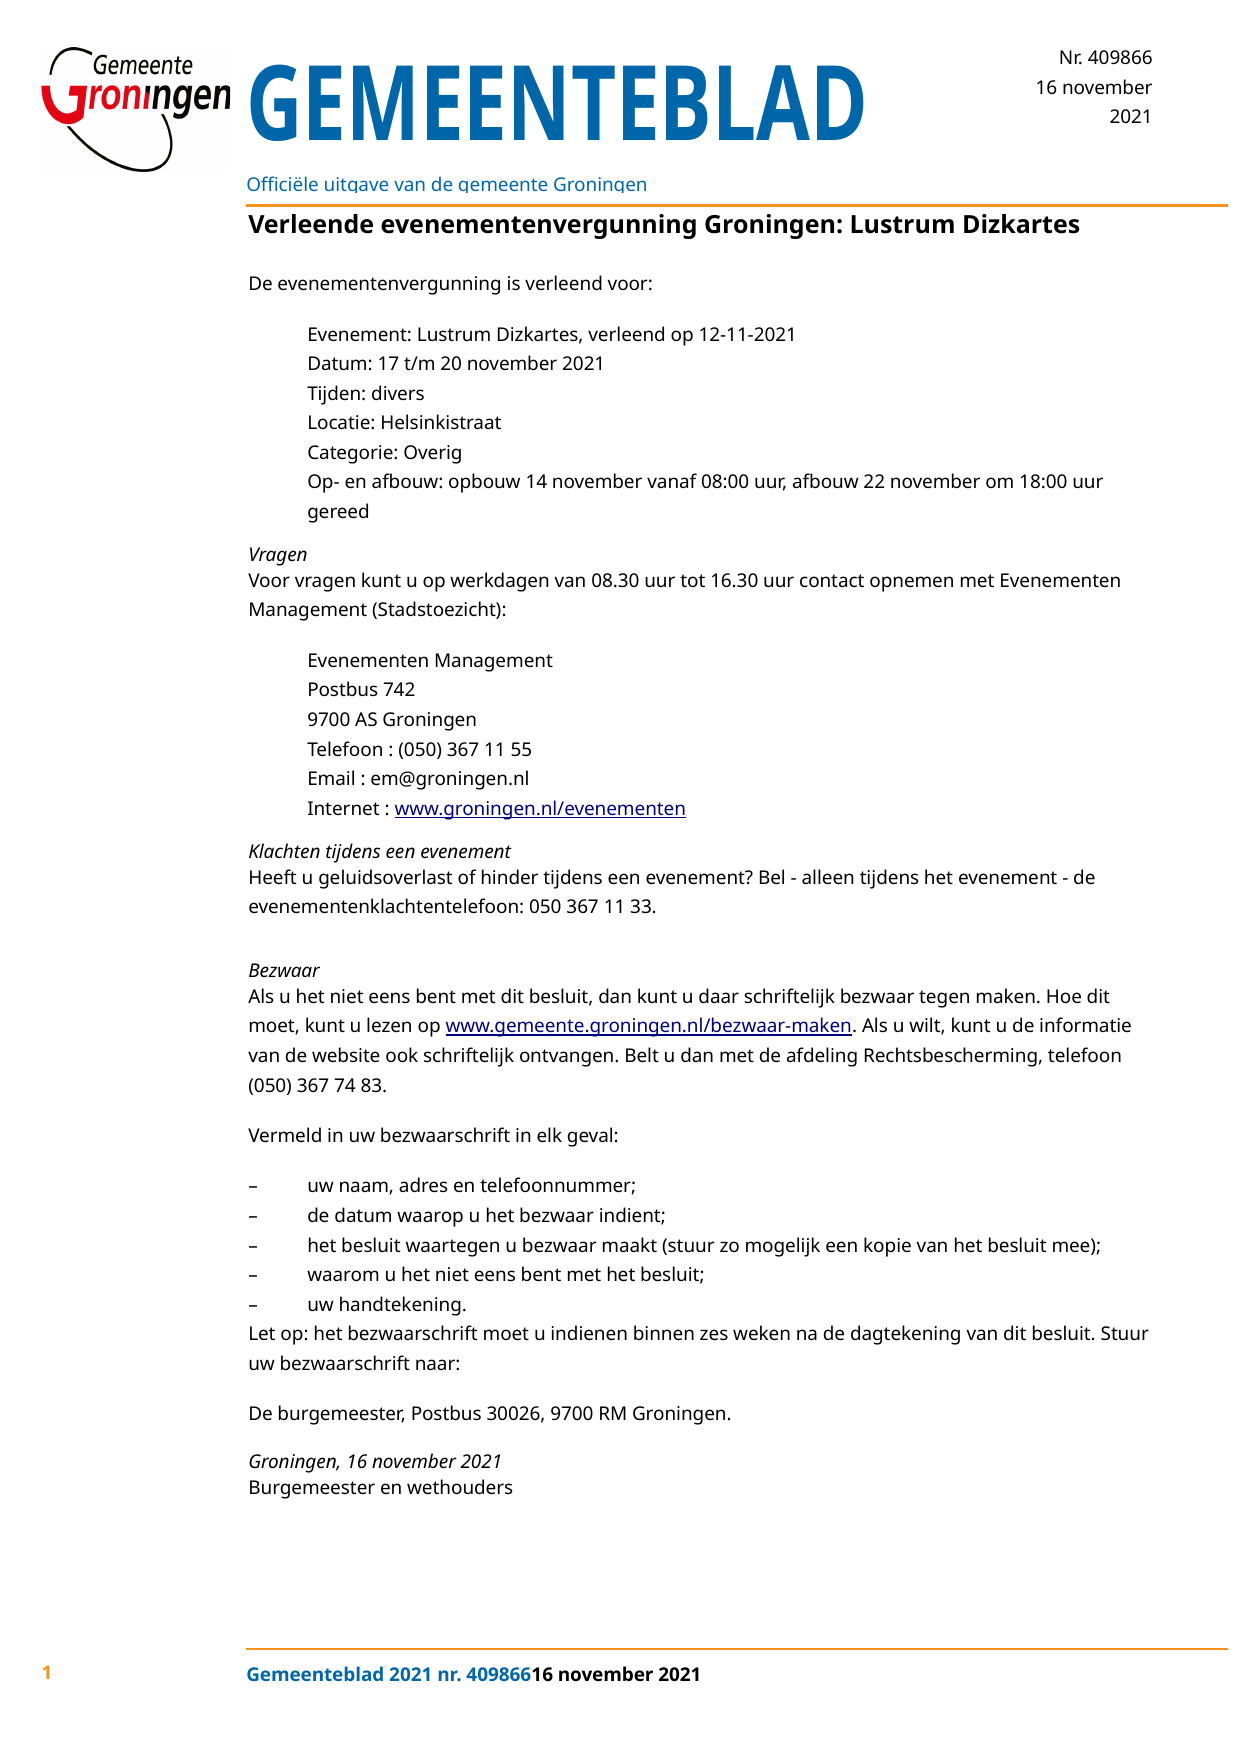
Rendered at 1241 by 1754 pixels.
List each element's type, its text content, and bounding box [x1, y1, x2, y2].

picture [41, 47, 231, 172]
text Groningen, 16 november 2021 [248, 1448, 1152, 1474]
text Verleende evenementenvergunning Groningen: Lustrum Dizkartes [248, 207, 1152, 241]
text Vermeld in uw bezwaarschrift in elk geval: [248, 1122, 1152, 1148]
text Klachten tijdens een evenement [248, 838, 1152, 864]
text Vragen [248, 541, 1152, 567]
list Postbus 742 [248, 677, 1152, 702]
list de datum waarop u het bezwaar indient; [248, 1202, 1152, 1228]
list Locatie: Helsinkistraat [248, 409, 1152, 435]
text De burgemeester, Postbus 30026, 9700 RM Groningen. [248, 1401, 1152, 1426]
list 9700 AS Groningen [248, 706, 1152, 732]
list waarom u het niet eens bent met het besluit; [248, 1261, 1152, 1287]
list Evenementen Management [248, 647, 1152, 673]
text Let op: het bezwaarschrift moet u indienen binnen zes weken na de dagtekening van dit besluit. Stuur uw bezwaarschrift naar: [248, 1321, 1152, 1376]
list Op- en afbouw: opbouw 14 november vanaf 08:00 uur, afbouw 22 november om 18:00 uur gereed [248, 469, 1152, 524]
text Heeft u geluidsoverlast of hinder tijdens een evenement? Bel - alleen tijdens het evenement - de evenementenklachtentelefoon: 050 367 11 33. [248, 864, 1152, 919]
text De evenementenvergunning is verleend voor: [248, 270, 1152, 296]
list Tijden: divers [248, 380, 1152, 406]
list uw handtekening. [248, 1291, 1152, 1317]
list Email : em@groningen.nl [248, 765, 1152, 791]
list Internet : www.groningen.nl/evenementen [248, 795, 1152, 821]
list Telefoon : (050) 367 11 55 [248, 736, 1152, 762]
text Voor vragen kunt u op werkdagen van 08.30 uur tot 16.30 uur contact opnemen met Evenementen Management (Stadstoezicht): [248, 567, 1152, 622]
list Categorie: Overig [248, 439, 1152, 465]
list uw naam, adres en telefoonnummer; [248, 1173, 1152, 1198]
text Bezwaar [248, 957, 1152, 983]
list Datum: 17 t/m 20 november 2021 [248, 350, 1152, 376]
list Evenement: Lustrum Dizkartes, verleend op 12-11-2021 [248, 321, 1152, 346]
list het besluit waartegen u bezwaar maakt (stuur zo mogelijk een kopie van het besluit mee); [248, 1232, 1152, 1258]
text Als u het niet eens bent met dit besluit, dan kunt u daar schriftelijk bezwaar tegen maken. Hoe dit moet, kunt u lezen op www.gemeente.groningen.nl/bezwaar-maken. Als u wilt, kunt u de informatie van de website ook schriftelijk ontvangen. Belt u dan met de afdeling Rechtsbescherming, telefoon (050) 367 74 83. [248, 983, 1152, 1098]
text Burgemeester en wethouders [248, 1474, 1152, 1500]
